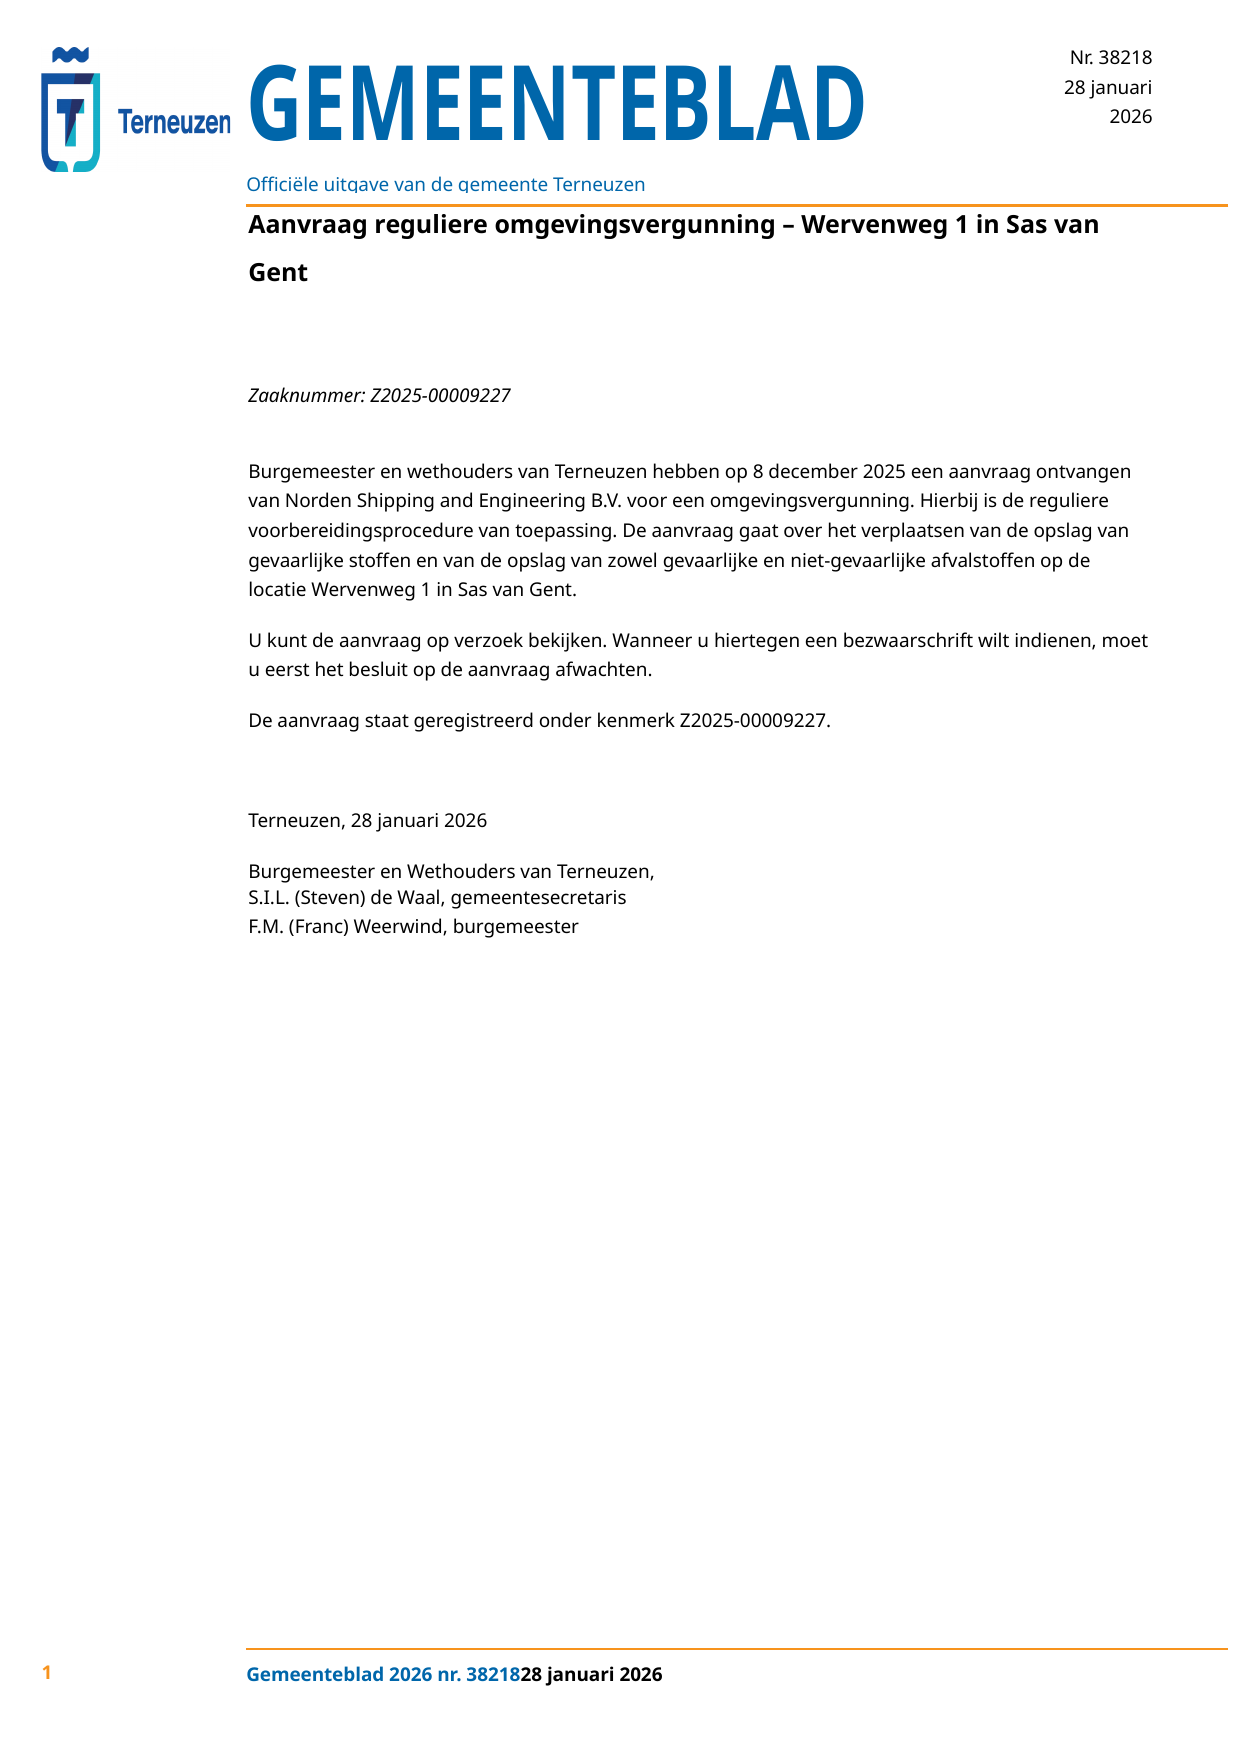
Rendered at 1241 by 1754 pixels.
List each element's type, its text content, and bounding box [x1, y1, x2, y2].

text U kunt de aanvraag op verzoek bekijken. Wanneer u hiertegen een bezwaarschrift wilt indienen, moet u eerst het besluit op de aanvraag afwachten. [248, 627, 1152, 682]
table_cell [248, 965, 1152, 991]
picture [41, 47, 231, 172]
table_cell [700, 884, 1152, 939]
table_cell S.I.L. (Steven) de Waal, gemeentesecretaris F.M. (Franc) Weerwind, burgemeester [248, 884, 700, 939]
text De aanvraag staat geregistreerd onder kenmerk Z2025-00009227. [248, 707, 1152, 732]
table_cell [248, 939, 700, 965]
table_header Burgemeester en Wethouders van Terneuzen, [248, 858, 1152, 884]
text Burgemeester en wethouders van Terneuzen hebben op 8 december 2025 een aanvraag ontvangen van Norden Shipping and Engineering B.V. voor een omgevingsvergunning. Hierbij is de reguliere voorbereidingsprocedure van toepassing. De aanvraag gaat over het verplaatsen van de opslag van gevaarlijke stoffen en van de opslag van zowel gevaarlijke en niet-gevaarlijke afvalstoffen op de locatie Wervenweg 1 in Sas van Gent. [248, 458, 1152, 602]
text Aanvraag reguliere omgevingsvergunning – Wervenweg 1 in Sas van Gent [248, 207, 1152, 288]
text Terneuzen, 28 januari 2026 [248, 808, 1152, 833]
text Zaaknummer: Z2025-00009227 [248, 382, 1152, 408]
table_cell [700, 939, 1152, 965]
table_cell [248, 991, 700, 1016]
table_cell [700, 991, 1152, 1016]
